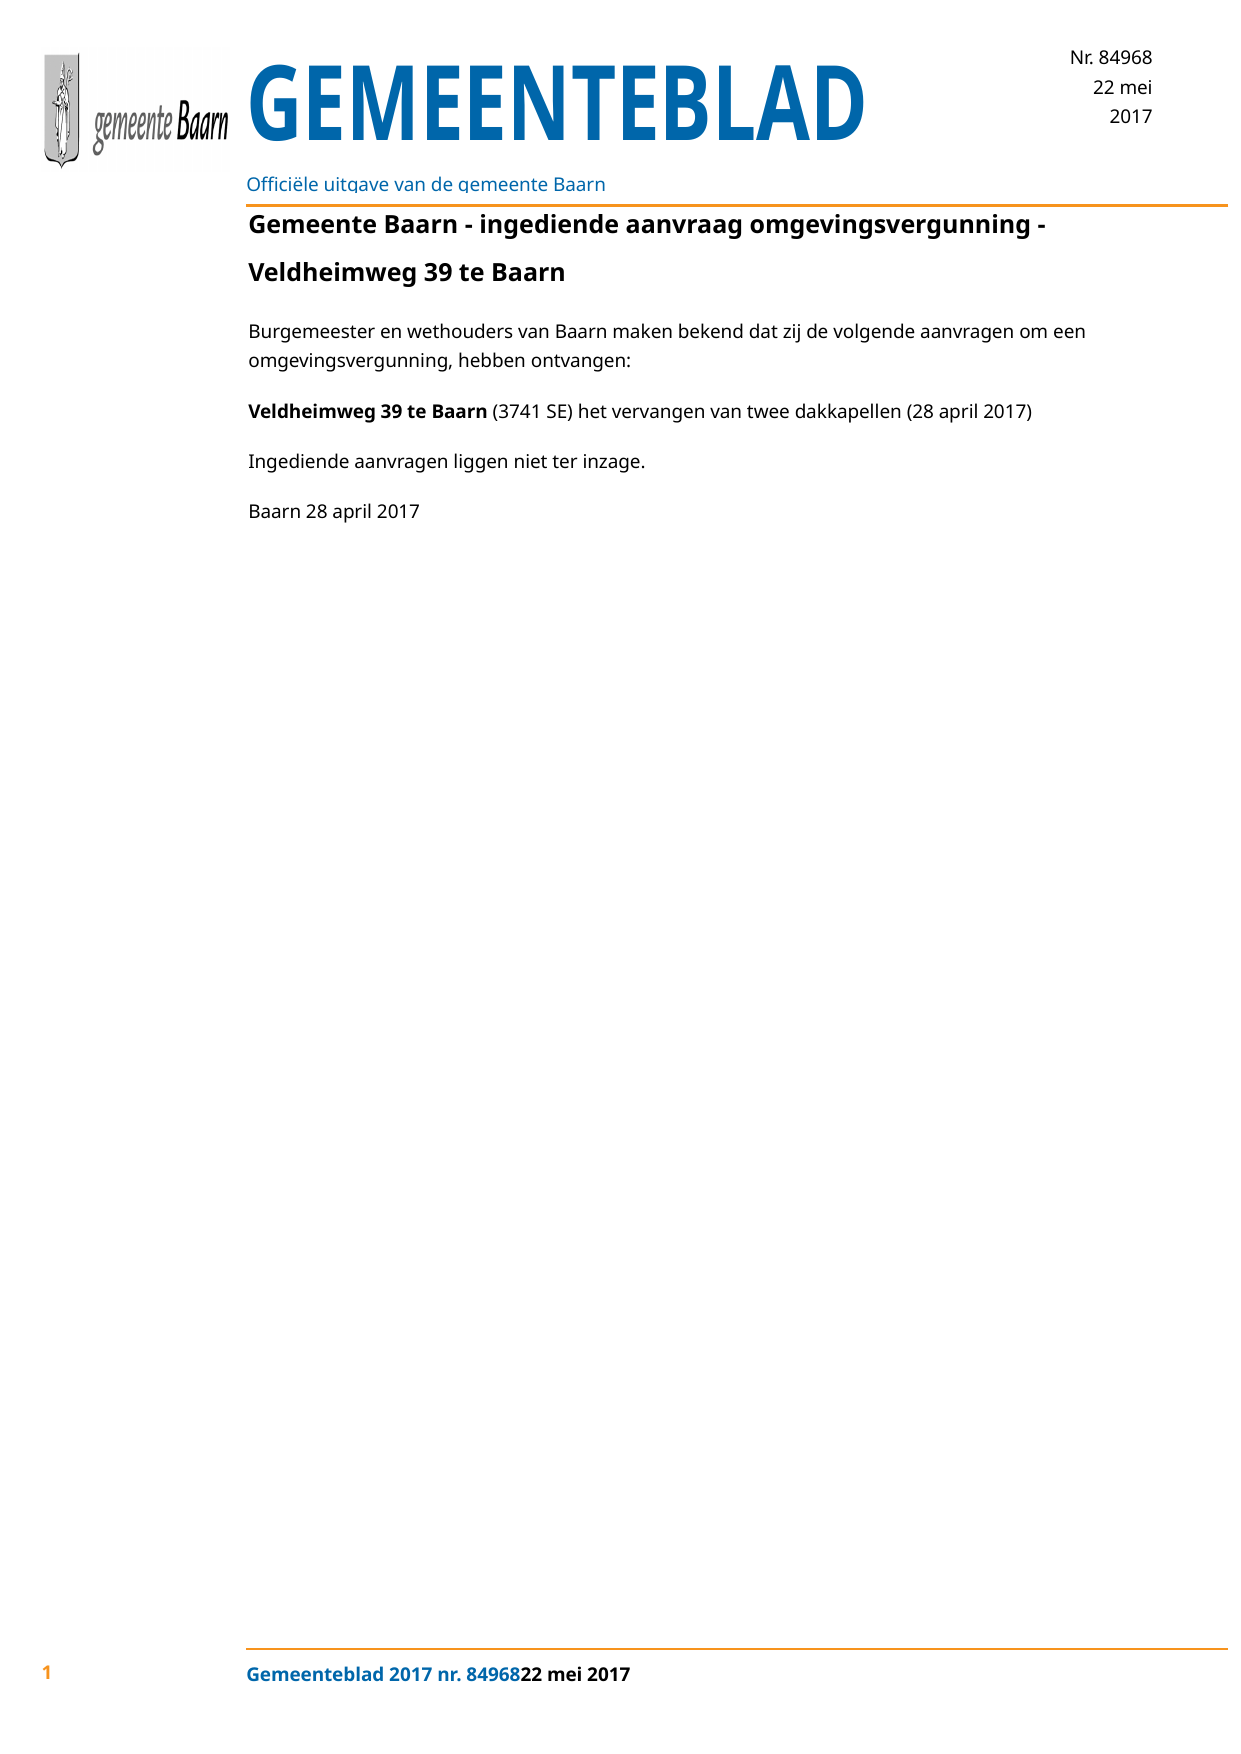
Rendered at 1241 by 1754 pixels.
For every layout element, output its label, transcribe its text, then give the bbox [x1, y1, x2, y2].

text Ingediende aanvragen liggen niet ter inzage. [248, 448, 1152, 474]
text Veldheimweg 39 te Baarn (3741 SE) het vervangen van twee dakkapellen (28 april 2017) [248, 398, 1152, 424]
text Burgemeester en wethouders van Baarn maken bekend dat zij de volgende aanvragen om een omgevingsvergunning, hebben ontvangen: [248, 318, 1152, 373]
text Baarn 28 april 2017 [248, 499, 1152, 524]
text Gemeente Baarn - ingediende aanvraag omgevingsvergunning - Veldheimweg 39 te Baarn [248, 207, 1152, 288]
picture [41, 47, 231, 172]
